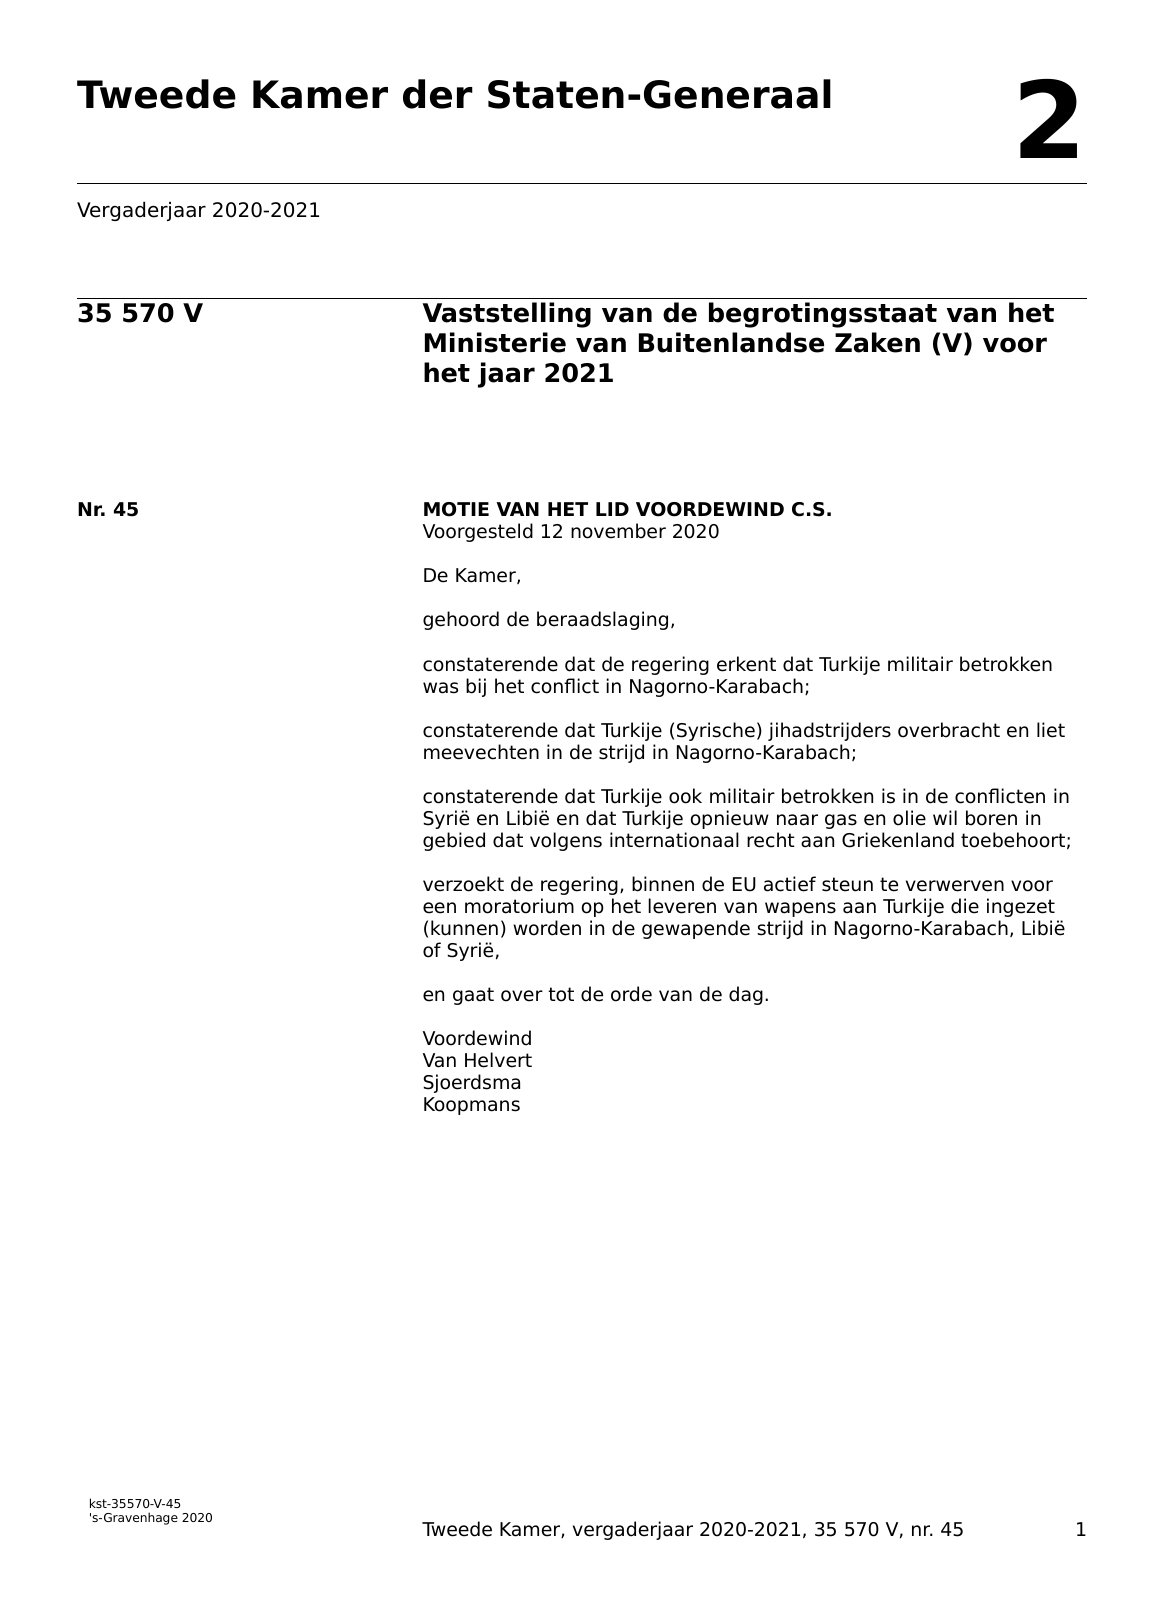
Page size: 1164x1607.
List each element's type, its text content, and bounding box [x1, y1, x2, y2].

text kst-35570-V-45 [88, 1497, 323, 1511]
text De Kamer, [422, 565, 1087, 587]
text Voorgesteld 12 november 2020 [422, 521, 1087, 543]
text 's-Gravenhage 2020 [88, 1511, 323, 1525]
table_header Tweede Kamer der Staten-Generaal [77, 59, 886, 183]
subtitle Nr. 45 MOTIE VAN HET LID VOORDEWIND C.S. [77, 499, 1087, 521]
text Koopmans [422, 1094, 1087, 1116]
text Voordewind [422, 1028, 1087, 1050]
text constaterende dat de regering erkent dat Turkije militair betrokken was bij het conflict in Nagorno-Karabach; [422, 653, 1087, 697]
text verzoekt de regering, binnen de EU actief steun te verwerven voor een moratorium op het leveren van wapens aan Turkije die ingezet (kunnen) worden in de gewapende strijd in Nagorno-Karabach, Libië of Syrië, [422, 874, 1087, 962]
table_cell Vergaderjaar 2020-2021 [77, 184, 1087, 298]
text Van Helvert [422, 1050, 1087, 1072]
table_header 2 [886, 59, 1087, 183]
text constaterende dat Turkije (Syrische) jihadstrijders overbracht en liet meevechten in de strijd in Nagorno-Karabach; [422, 720, 1087, 764]
text gehoord de beraadslaging, [422, 609, 1087, 631]
text constaterende dat Turkije ook militair betrokken is in de conflicten in Syrië en Libië en dat Turkije opnieuw naar gas en olie wil boren in gebied dat volgens internationaal recht aan Griekenland toebehoort; [422, 786, 1087, 852]
subtitle 35 570 V Vaststelling van de begrotingsstaat van het Ministerie van Buitenlandse Zaken (V) voor het jaar 2021 [77, 299, 1087, 388]
text Sjoerdsma [422, 1072, 1087, 1094]
text en gaat over tot de orde van de dag. [422, 984, 1087, 1006]
